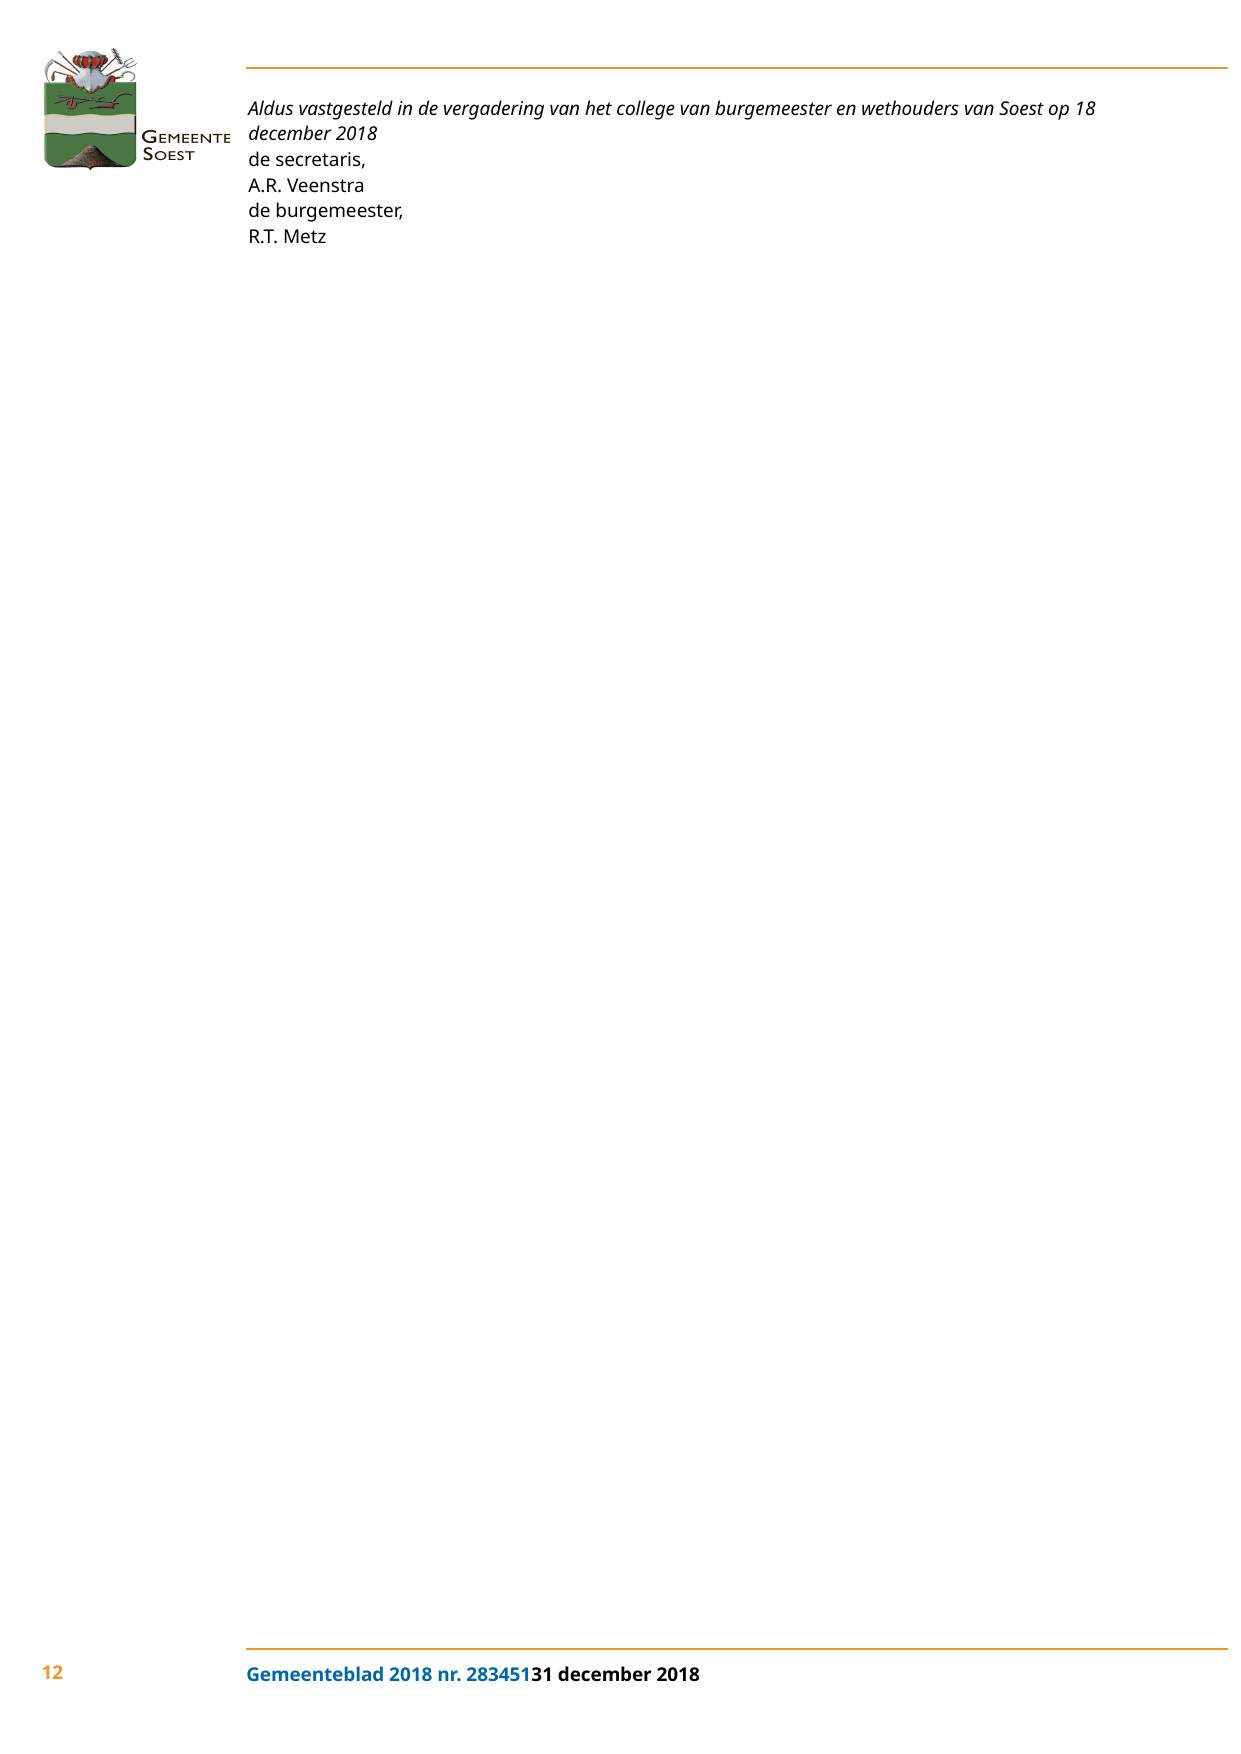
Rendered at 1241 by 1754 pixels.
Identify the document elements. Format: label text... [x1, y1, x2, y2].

picture [41, 47, 231, 172]
text de burgemeester, [248, 198, 1152, 223]
text Aldus vastgesteld in de vergadering van het college van burgemeester en wethouders van Soest op 18 december 2018 [248, 95, 1152, 146]
text A.R. Veenstra [248, 172, 1152, 198]
text R.T. Metz [248, 223, 1152, 249]
text de secretaris, [248, 146, 1152, 172]
